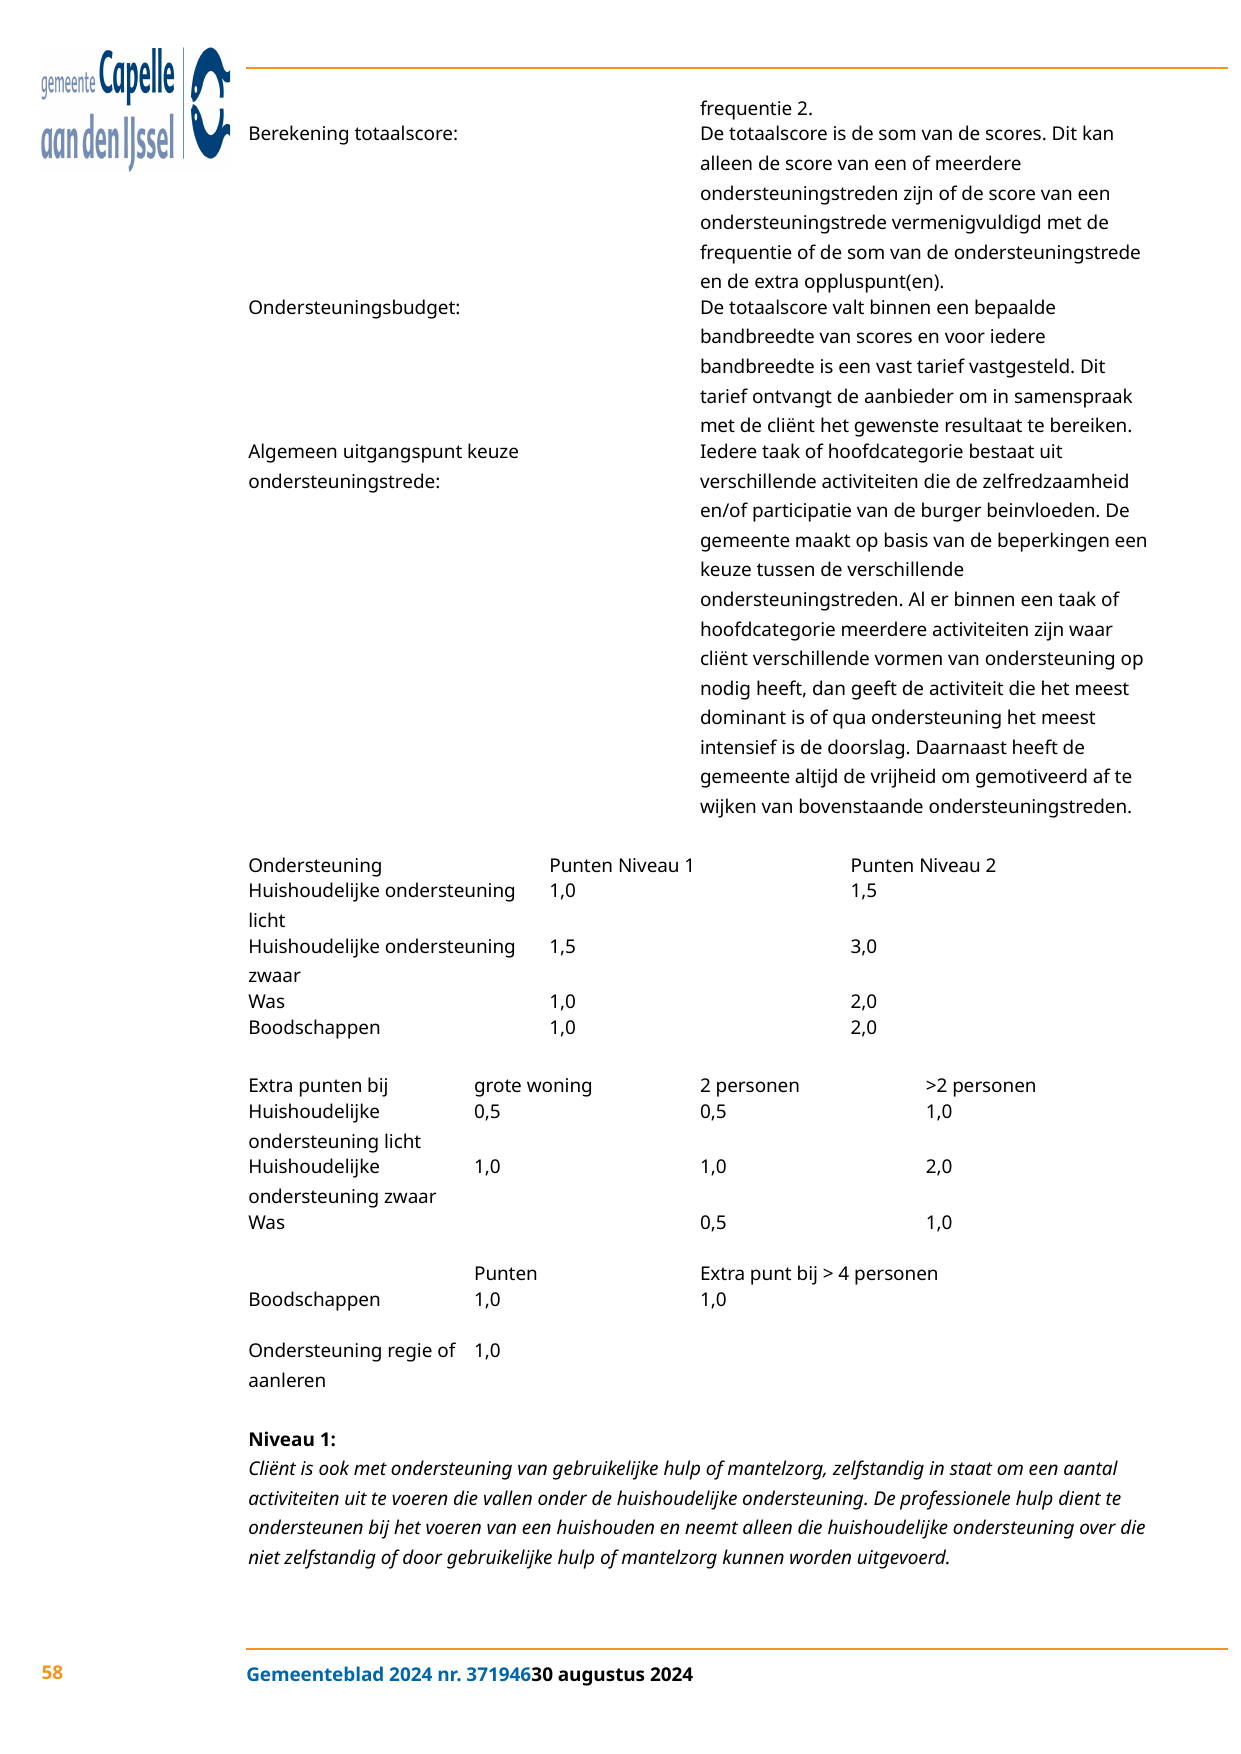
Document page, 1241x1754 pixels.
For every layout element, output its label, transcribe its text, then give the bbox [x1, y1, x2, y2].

table_cell 1,5 [549, 933, 850, 988]
table_cell 1,0 [549, 988, 850, 1014]
table_cell Huishoudelijke ondersteuning zwaar [248, 1154, 474, 1209]
table_cell 0,5 [700, 1098, 926, 1154]
table_header 2 personen [700, 1073, 926, 1098]
table_cell Huishoudelijke ondersteuning zwaar [248, 933, 549, 988]
picture [41, 47, 231, 172]
table_cell Punten [474, 1260, 700, 1286]
table_cell 1,0 [474, 1286, 700, 1312]
text Cliënt is ook met ondersteuning van gebruikelijke hulp of mantelzorg, zelfstandig in staat om een aantal activiteiten uit te voeren die vallen onder de huishoudelijke ondersteuning. De professionele hulp dient te ondersteunen bij het voeren van een huishouden en neemt alleen die huishoudelijke ondersteuning over die niet zelfstandig of door gebruikelijke hulp of mantelzorg kunnen worden uitgevoerd. [248, 1455, 1152, 1570]
table_cell [248, 1235, 474, 1260]
table_cell 1,0 [926, 1209, 1152, 1235]
table_cell Was [248, 988, 549, 1014]
table_cell [474, 1312, 700, 1338]
table_cell 1,0 [474, 1154, 700, 1209]
table_cell 1,0 [474, 1338, 700, 1393]
table_cell [474, 1209, 700, 1235]
table_cell 1,0 [549, 878, 850, 933]
table_cell Ondersteuning regie of aanleren [248, 1338, 474, 1393]
table_header Punten Niveau 1 [549, 852, 850, 878]
table_cell De totaalscore is de som van de scores. Dit kan alleen de score van een of meerdere ondersteuningstreden zijn of de score van een ondersteuningstrede vermenigvuldigd met de frequentie of de som van de ondersteuningstrede en de extra oppluspunt(en). [700, 121, 1152, 294]
table_cell Boodschappen [248, 1014, 549, 1040]
table_cell 1,5 [850, 878, 1152, 933]
table_cell Extra punt bij > 4 personen [700, 1260, 1152, 1286]
table_header Punten Niveau 2 [850, 852, 1152, 878]
table_cell 1,0 [926, 1098, 1152, 1154]
table_cell [248, 95, 700, 121]
table_cell 0,5 [700, 1209, 926, 1235]
table_cell [700, 1338, 1152, 1393]
text Niveau 1: [248, 1426, 1152, 1451]
table_cell 2,0 [926, 1154, 1152, 1209]
table_cell De totaalscore valt binnen een bepaalde bandbreedte van scores en voor iedere bandbreedte is een vast tarief vastgesteld. Dit tarief ontvangt de aanbieder om in samenspraak met de cliënt het gewenste resultaat te bereiken. [700, 294, 1152, 438]
table_cell [700, 1235, 926, 1260]
table_cell Berekening totaalscore: [248, 121, 700, 294]
table_cell 2,0 [850, 1014, 1152, 1040]
table_cell Iedere taak of hoofdcategorie bestaat uit verschillende activiteiten die de zelfredzaamheid en/of participatie van de burger beinvloeden. De gemeente maakt op basis van de beperkingen een keuze tussen de verschillende ondersteuningstreden. Al er binnen een taak of hoofdcategorie meerdere activiteiten zijn waar cliënt verschillende vormen van ondersteuning op nodig heeft, dan geeft de activiteit die het meest dominant is of qua ondersteuning het meest intensief is de doorslag. Daarnaast heeft de gemeente altijd de vrijheid om gemotiveerd af te wijken van bovenstaande ondersteuningstreden. [700, 438, 1152, 819]
table_cell Huishoudelijke ondersteuning licht [248, 1098, 474, 1154]
table_cell 3,0 [850, 933, 1152, 988]
table_cell 1,0 [700, 1286, 1152, 1312]
table_cell [248, 1260, 474, 1286]
table_cell Ondersteuningsbudget: [248, 294, 700, 438]
table_cell Boodschappen [248, 1286, 474, 1312]
table_cell 0,5 [474, 1098, 700, 1154]
table_cell 2,0 [850, 988, 1152, 1014]
table_cell [248, 1312, 474, 1338]
table_cell [926, 1235, 1152, 1260]
table_cell [474, 1235, 700, 1260]
table_cell Was [248, 1209, 474, 1235]
table_cell Huishoudelijke ondersteuning licht [248, 878, 549, 933]
table_header grote woning [474, 1073, 700, 1098]
table_cell 1,0 [700, 1154, 926, 1209]
table_cell frequentie 2. [700, 95, 1152, 121]
table_cell Algemeen uitgangspunt keuze ondersteuningstrede: [248, 438, 700, 819]
table_cell [700, 1312, 1152, 1338]
table_header >2 personen [926, 1073, 1152, 1098]
table_cell 1,0 [549, 1014, 850, 1040]
table_header Extra punten bij [248, 1073, 474, 1098]
table_header Ondersteuning [248, 852, 549, 878]
